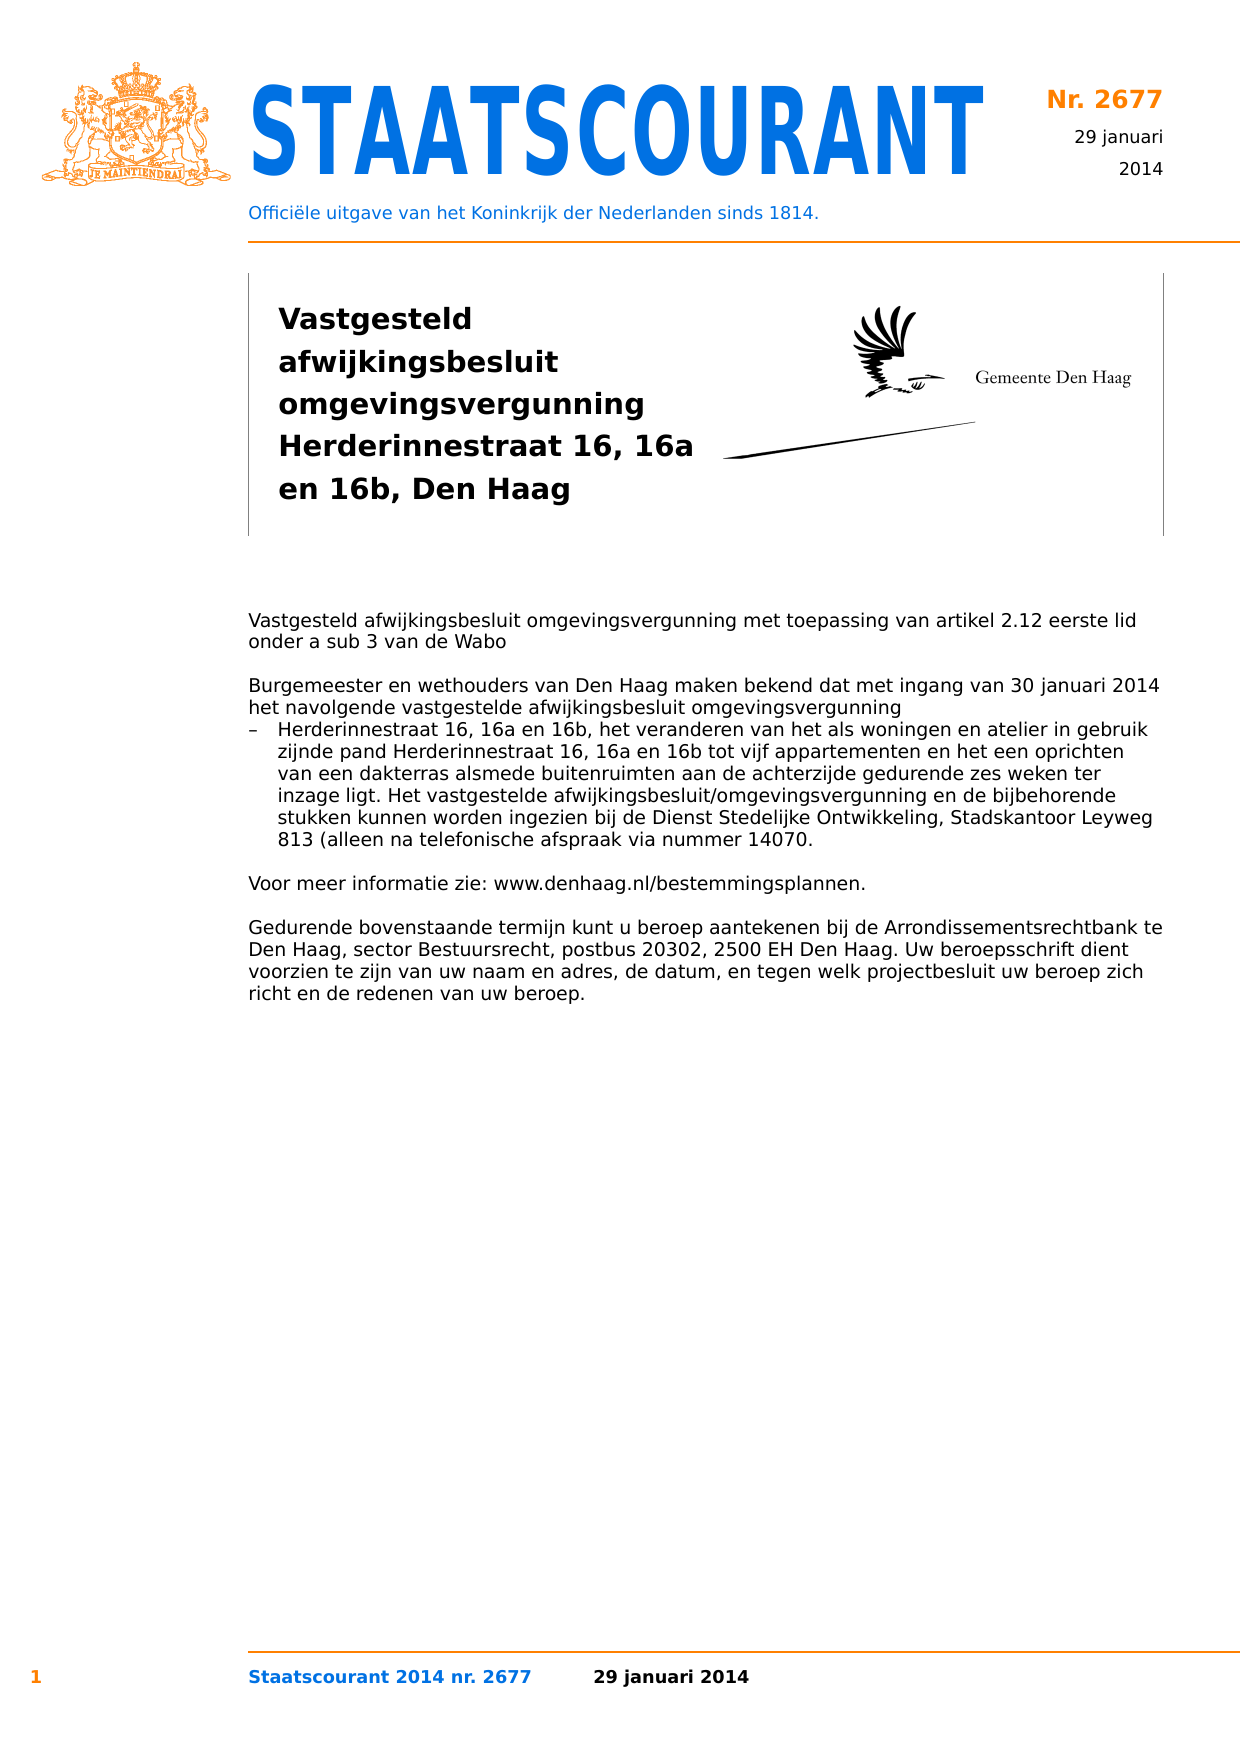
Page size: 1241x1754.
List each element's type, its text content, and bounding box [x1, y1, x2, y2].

table_header Nr. 2677 [998, 62, 1240, 121]
text Burgemeester en wethouders van Den Haag maken bekend dat met ingang van 30 januari 2014 het navolgende vastgestelde afwijkingsbesluit omgevingsvergunning [248, 675, 1163, 719]
subtitle Vastgesteld afwijkingsbesluit omgevingsvergunning Herderinnestraat 16, 16a en 16b, Den Haag [249, 273, 1163, 536]
table_header STAATSCOURANT [248, 62, 998, 203]
table_header [25, 62, 248, 241]
table_cell 2014 [998, 153, 1240, 203]
text Vastgesteld afwijkingsbesluit omgevingsvergunning met toepassing van artikel 2.12 eerste lid onder a sub 3 van de Wabo [248, 609, 1163, 653]
text Voor meer informatie zie: www.denhaag.nl/bestemmingsplannen. [248, 873, 1163, 895]
text – Herderinnestraat 16, 16a en 16b, het veranderen van het als woningen en atelier in gebruik zijnde pand Herderinnestraat 16, 16a en 16b tot vijf appartementen en het een oprichten van een dakterras alsmede buitenruimten aan de achterzijde gedurende zes weken ter inzage ligt. Het vastgestelde afwijkingsbesluit/omgevingsvergunning en de bijbehorende stukken kunnen worden ingezien bij de Dienst Stedelijke Ontwikkeling, Stadskantoor Leyweg 813 (alleen na telefonische afspraak via nummer 14070. [248, 719, 1163, 851]
picture [41, 62, 231, 186]
table_cell Officiële uitgave van het Koninkrijk der Nederlanden sinds 1814. [248, 203, 1240, 241]
table_cell 29 januari [998, 121, 1240, 153]
picture [720, 302, 1134, 462]
text Gedurende bovenstaande termijn kunt u beroep aantekenen bij de Arrondissementsrechtbank te Den Haag, sector Bestuursrecht, postbus 20302, 2500 EH Den Haag. Uw beroepsschrift dient voorzien te zijn van uw naam en adres, de datum, en tegen welk projectbesluit uw beroep zich richt en de redenen van uw beroep. [248, 917, 1163, 1005]
